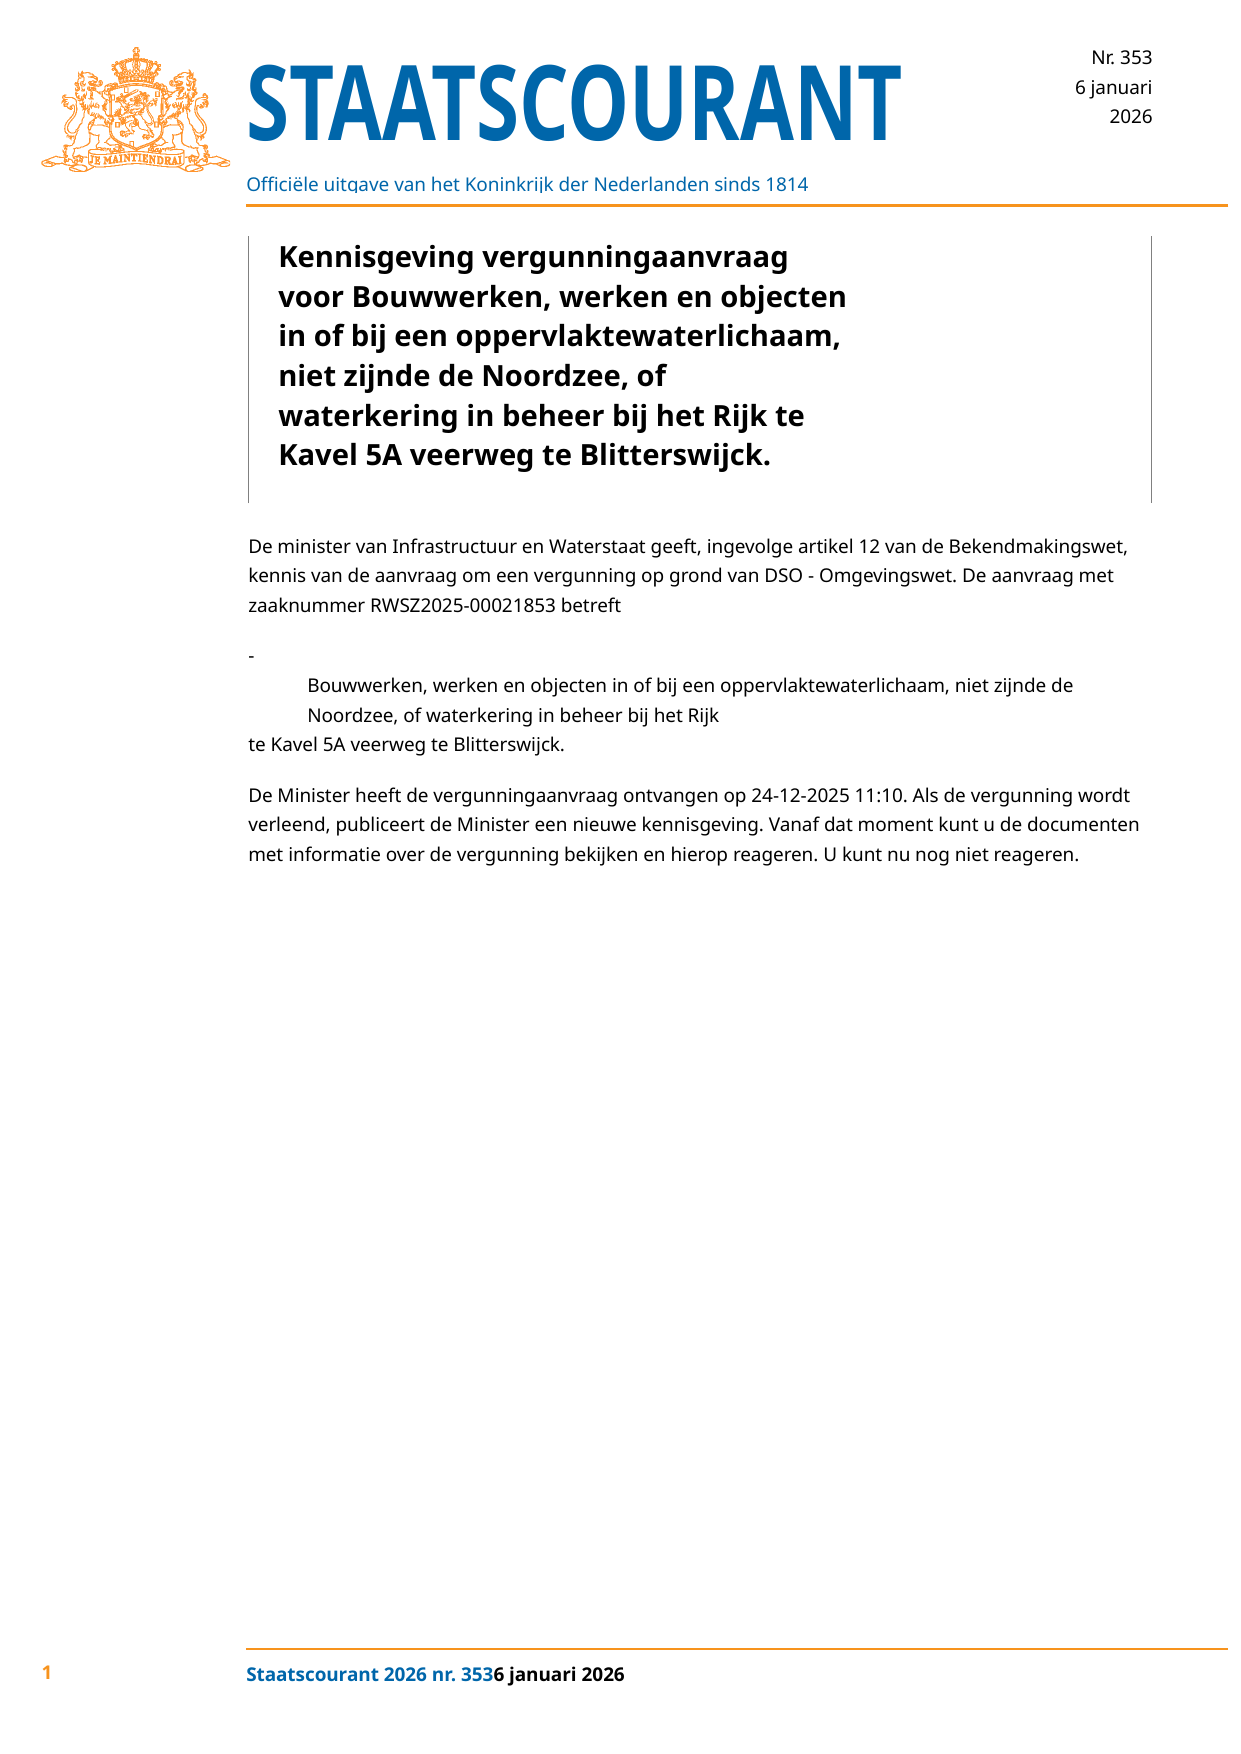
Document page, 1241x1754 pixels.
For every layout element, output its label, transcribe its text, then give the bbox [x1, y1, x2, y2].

picture [41, 47, 231, 172]
text De minister van Infrastructuur en Waterstaat geeft, ingevolge artikel 12 van de Bekendmakingswet, kennis van de aanvraag om een vergunning op grond van DSO - Omgevingswet. De aanvraag met zaaknummer RWSZ2025-00021853 betreft [248, 533, 1152, 618]
table_header [850, 236, 912, 413]
table_header [1090, 236, 1151, 413]
text te Kavel 5A veerweg te Blitterswijck. [248, 731, 1152, 757]
table_header Kennisgeving vergunningaanvraag voor Bouwwerken, werken en objecten in of bij een oppervlaktewaterlichaam, niet zijnde de Noordzee, of waterkering in beheer bij het Rijk te Kavel 5A veerweg te Blitterswijck. [249, 236, 850, 503]
list Bouwwerken, werken en objecten in of bij een oppervlaktewaterlichaam, niet zijnde de Noordzee, of waterkering in beheer bij het Rijk [248, 672, 1152, 727]
text De Minister heeft de vergunningaanvraag ontvangen op 24-12-2025 11:10. Als de vergunning wordt verleend, publiceert de Minister een nieuwe kennisgeving. Vanaf dat moment kunt u de documenten met informatie over de vergunning bekijken en hierop reageren. U kunt nu nog niet reageren. [248, 782, 1152, 867]
table_header [850, 414, 1151, 503]
picture [912, 236, 1090, 414]
